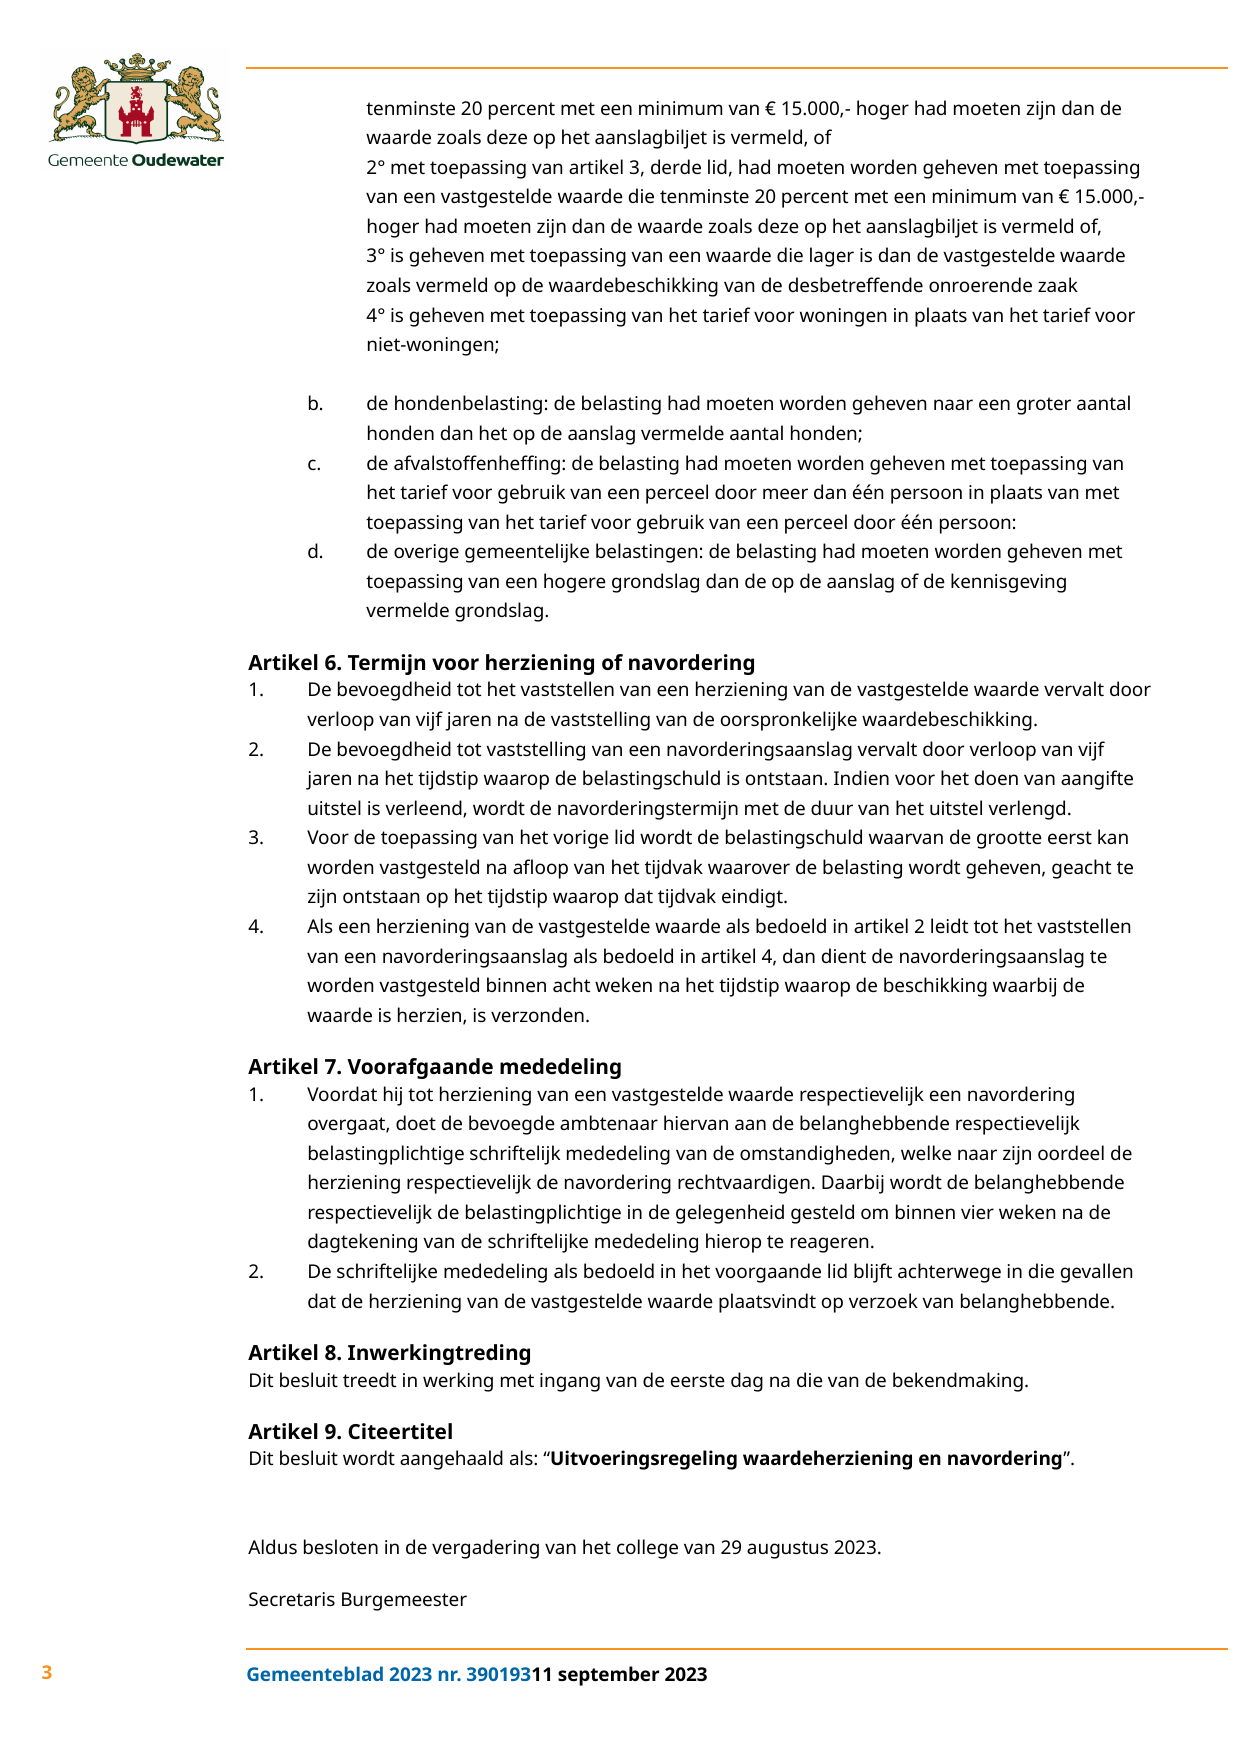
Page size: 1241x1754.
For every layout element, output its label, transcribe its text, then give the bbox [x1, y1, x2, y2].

list De bevoegdheid tot vaststelling van een navorderingsaanslag vervalt door verloop van vijf jaren na het tijdstip waarop de belastingschuld is ontstaan. Indien voor het doen van aangifte uitstel is verleend, wordt de navorderingstermijn met de duur van het uitstel verlengd. [248, 736, 1152, 821]
text Dit besluit wordt aangehaald als: “Uitvoeringsregeling waardeherziening en navordering”. [248, 1446, 1152, 1471]
picture [41, 47, 231, 172]
list Voor de toepassing van het vorige lid wordt de belastingschuld waarvan de grootte eerst kan worden vastgesteld na afloop van het tijdvak waarover de belasting wordt geheven, geacht te zijn ontstaan op het tijdstip waarop dat tijdvak eindigt. [248, 824, 1152, 909]
list De bevoegdheid tot het vaststellen van een herziening van de vastgestelde waarde vervalt door verloop van vijf jaren na de vaststelling van de oorspronkelijke waardebeschikking. [248, 677, 1152, 732]
list Als een herziening van de vastgestelde waarde als bedoeld in artikel 2 leidt tot het vaststellen van een navorderingsaanslag als bedoeld in artikel 4, dan dient de navorderingsaanslag te worden vastgesteld binnen acht weken na het tijdstip waarop de beschikking waarbij de waarde is herzien, is verzonden. [248, 913, 1152, 1028]
list 2° met toepassing van artikel 3, derde lid, had moeten worden geheven met toepassing van een vastgestelde waarde die tenminste 20 percent met een minimum van € 15.000,- hoger had moeten zijn dan de waarde zoals deze op het aanslagbiljet is vermeld of, [307, 154, 1152, 239]
list De schriftelijke mededeling als bedoeld in het voorgaande lid blijft achterwege in die gevallen dat de herziening van de vastgestelde waarde plaatsvindt op verzoek van belanghebbende. [248, 1258, 1152, 1314]
text Artikel 8. Inwerkingtreding [248, 1338, 1152, 1367]
text Dit besluit treedt in werking met ingang van de eerste dag na die van de bekendmaking. [248, 1367, 1152, 1392]
text Artikel 6. Termijn voor herziening of navordering [248, 648, 1152, 677]
text Secretaris Burgemeester [248, 1586, 1152, 1612]
list de hondenbelasting: de belasting had moeten worden geheven naar een groter aantal honden dan het op de aanslag vermelde aantal honden; [307, 391, 1152, 446]
list 3° is geheven met toepassing van een waarde die lager is dan de vastgestelde waarde zoals vermeld op de waardebeschikking van de desbetreffende onroerende zaak [307, 243, 1152, 298]
list Voordat hij tot herziening van een vastgestelde waarde respectievelijk een navordering overgaat, doet de bevoegde ambtenaar hiervan aan de belanghebbende respectievelijk belastingplichtige schriftelijk mededeling van de omstandigheden, welke naar zijn oordeel de herziening respectievelijk de navordering rechtvaardigen. Daarbij wordt de belanghebbende respectievelijk de belastingplichtige in de gelegenheid gesteld om binnen vier weken na de dagtekening van de schriftelijke mededeling hierop te reageren. [248, 1081, 1152, 1254]
text Artikel 9. Citeertitel [248, 1417, 1152, 1446]
text Aldus besloten in de vergadering van het college van 29 augustus 2023. [248, 1534, 1152, 1560]
text Artikel 7. Voorafgaande mededeling [248, 1052, 1152, 1081]
list tenminste 20 percent met een minimum van € 15.000,- hoger had moeten zijn dan de waarde zoals deze op het aanslagbiljet is vermeld, of [307, 95, 1152, 150]
list 4° is geheven met toepassing van het tarief voor woningen in plaats van het tarief voor niet-woningen; [307, 302, 1152, 357]
list de overige gemeentelijke belastingen: de belasting had moeten worden geheven met toepassing van een hogere grondslag dan de op de aanslag of de kennisgeving vermelde grondslag. [307, 538, 1152, 623]
list de afvalstoffenheffing: de belasting had moeten worden geheven met toepassing van het tarief voor gebruik van een perceel door meer dan één persoon in plaats van met toepassing van het tarief voor gebruik van een perceel door één persoon: [307, 450, 1152, 535]
